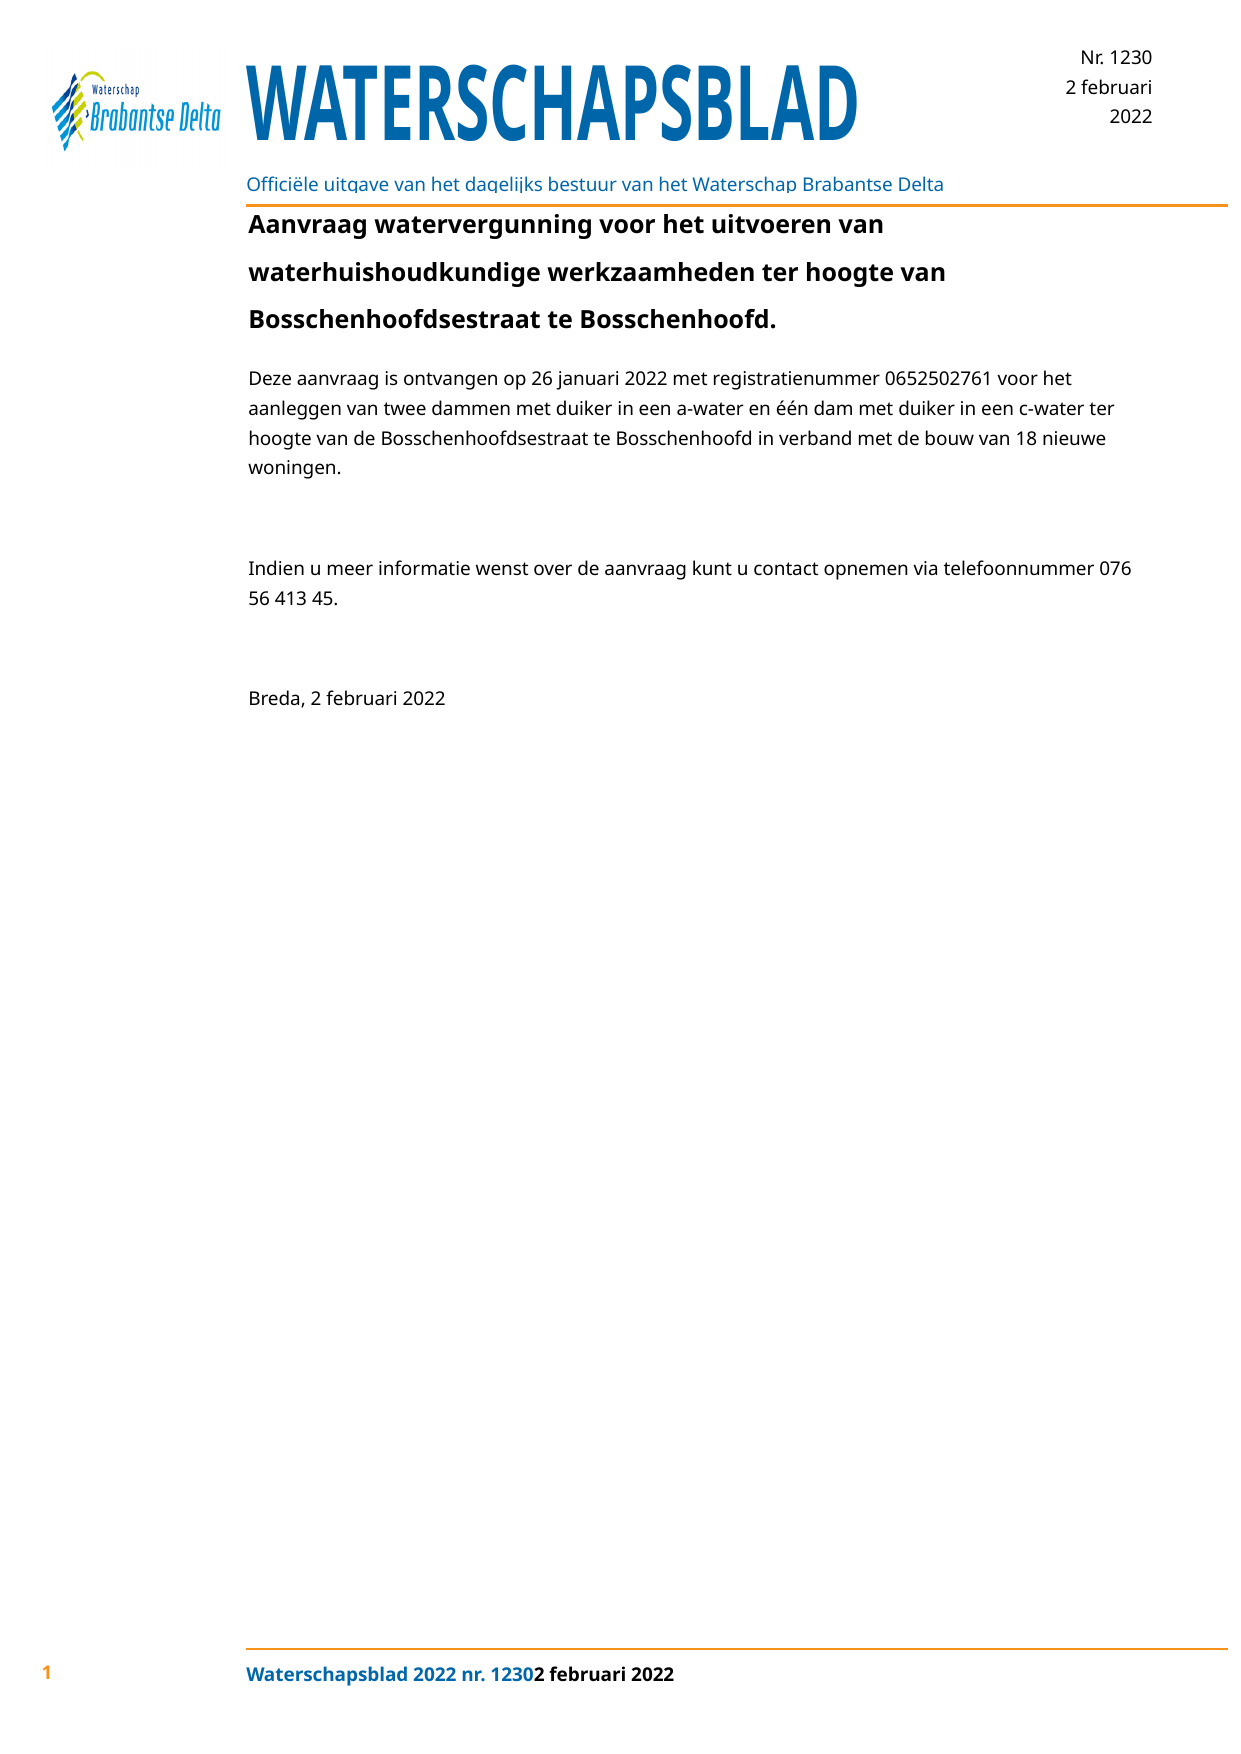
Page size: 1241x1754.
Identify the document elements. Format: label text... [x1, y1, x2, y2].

text Breda, 2 februari 2022 [248, 686, 1152, 711]
picture [41, 47, 231, 172]
text Indien u meer informatie wenst over de aanvraag kunt u contact opnemen via telefoonnummer 076 56 413 45. [248, 555, 1152, 610]
text Deze aanvraag is ontvangen op 26 januari 2022 met registratienummer 0652502761 voor het aanleggen van twee dammen met duiker in een a-water en één dam met duiker in een c-water ter hoogte van de Bosschenhoofdsestraat te Bosschenhoofd in verband met de bouw van 18 nieuwe woningen. [248, 366, 1152, 480]
text Aanvraag watervergunning voor het uitvoeren van waterhuishoudkundige werkzaamheden ter hoogte van Bosschenhoofdsestraat te Bosschenhoofd. [248, 207, 1152, 336]
